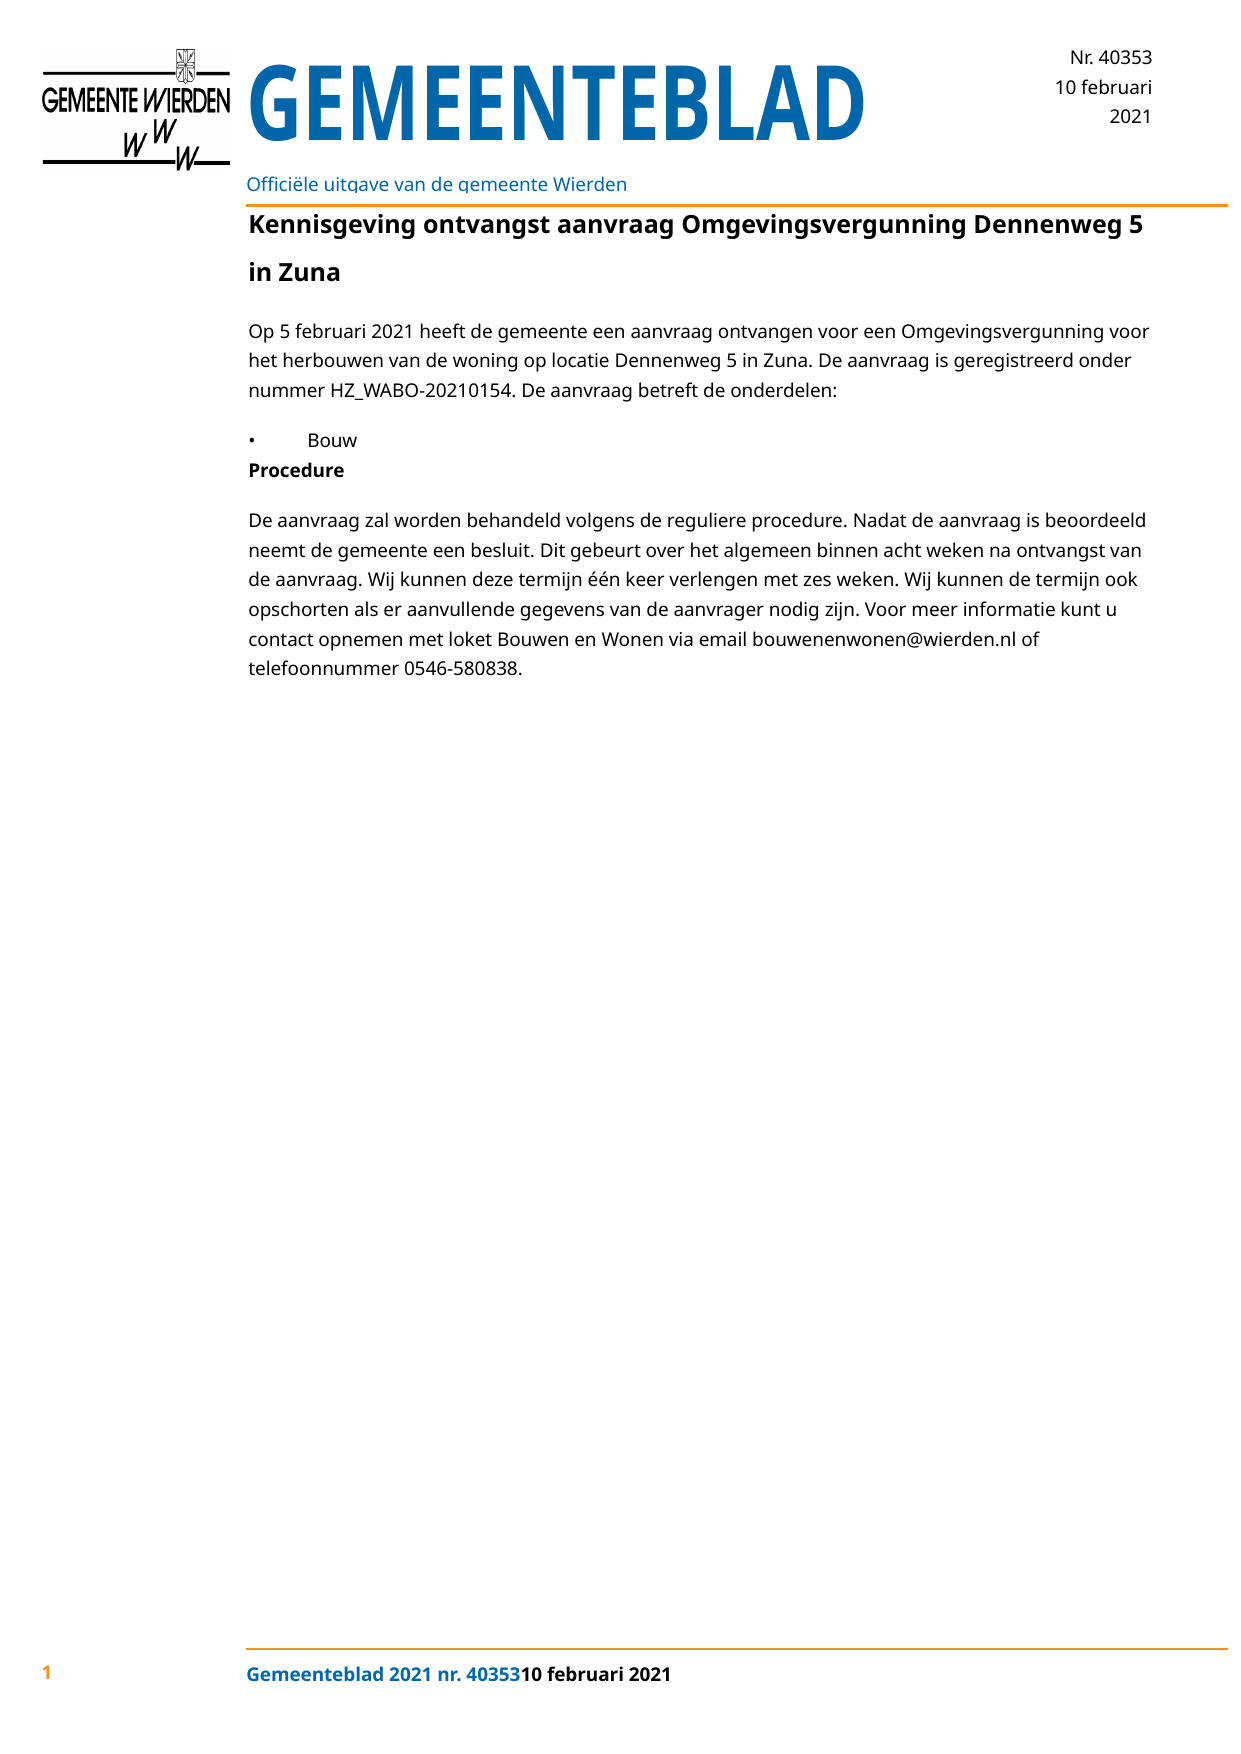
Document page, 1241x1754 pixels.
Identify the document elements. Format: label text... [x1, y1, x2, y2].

picture [41, 47, 231, 172]
text Op 5 februari 2021 heeft de gemeente een aanvraag ontvangen voor een Omgevingsvergunning voor het herbouwen van de woning op locatie Dennenweg 5 in Zuna. De aanvraag is geregistreerd onder nummer HZ_WABO-20210154. De aanvraag betreft de onderdelen: [248, 318, 1152, 403]
text De aanvraag zal worden behandeld volgens de reguliere procedure. Nadat de aanvraag is beoordeeld neemt de gemeente een besluit. Dit gebeurt over het algemeen binnen acht weken na ontvangst van de aanvraag. Wij kunnen deze termijn één keer verlengen met zes weken. Wij kunnen de termijn ook opschorten als er aanvullende gegevens van de aanvrager nodig zijn. Voor meer informatie kunt u contact opnemen met loket Bouwen en Wonen via email bouwenenwonen@wierden.nl of telefoonnummer 0546-580838. [248, 507, 1152, 681]
list Bouw [248, 427, 1152, 453]
text Procedure [248, 457, 1152, 483]
text Kennisgeving ontvangst aanvraag Omgevingsvergunning Dennenweg 5 in Zuna [248, 207, 1152, 288]
